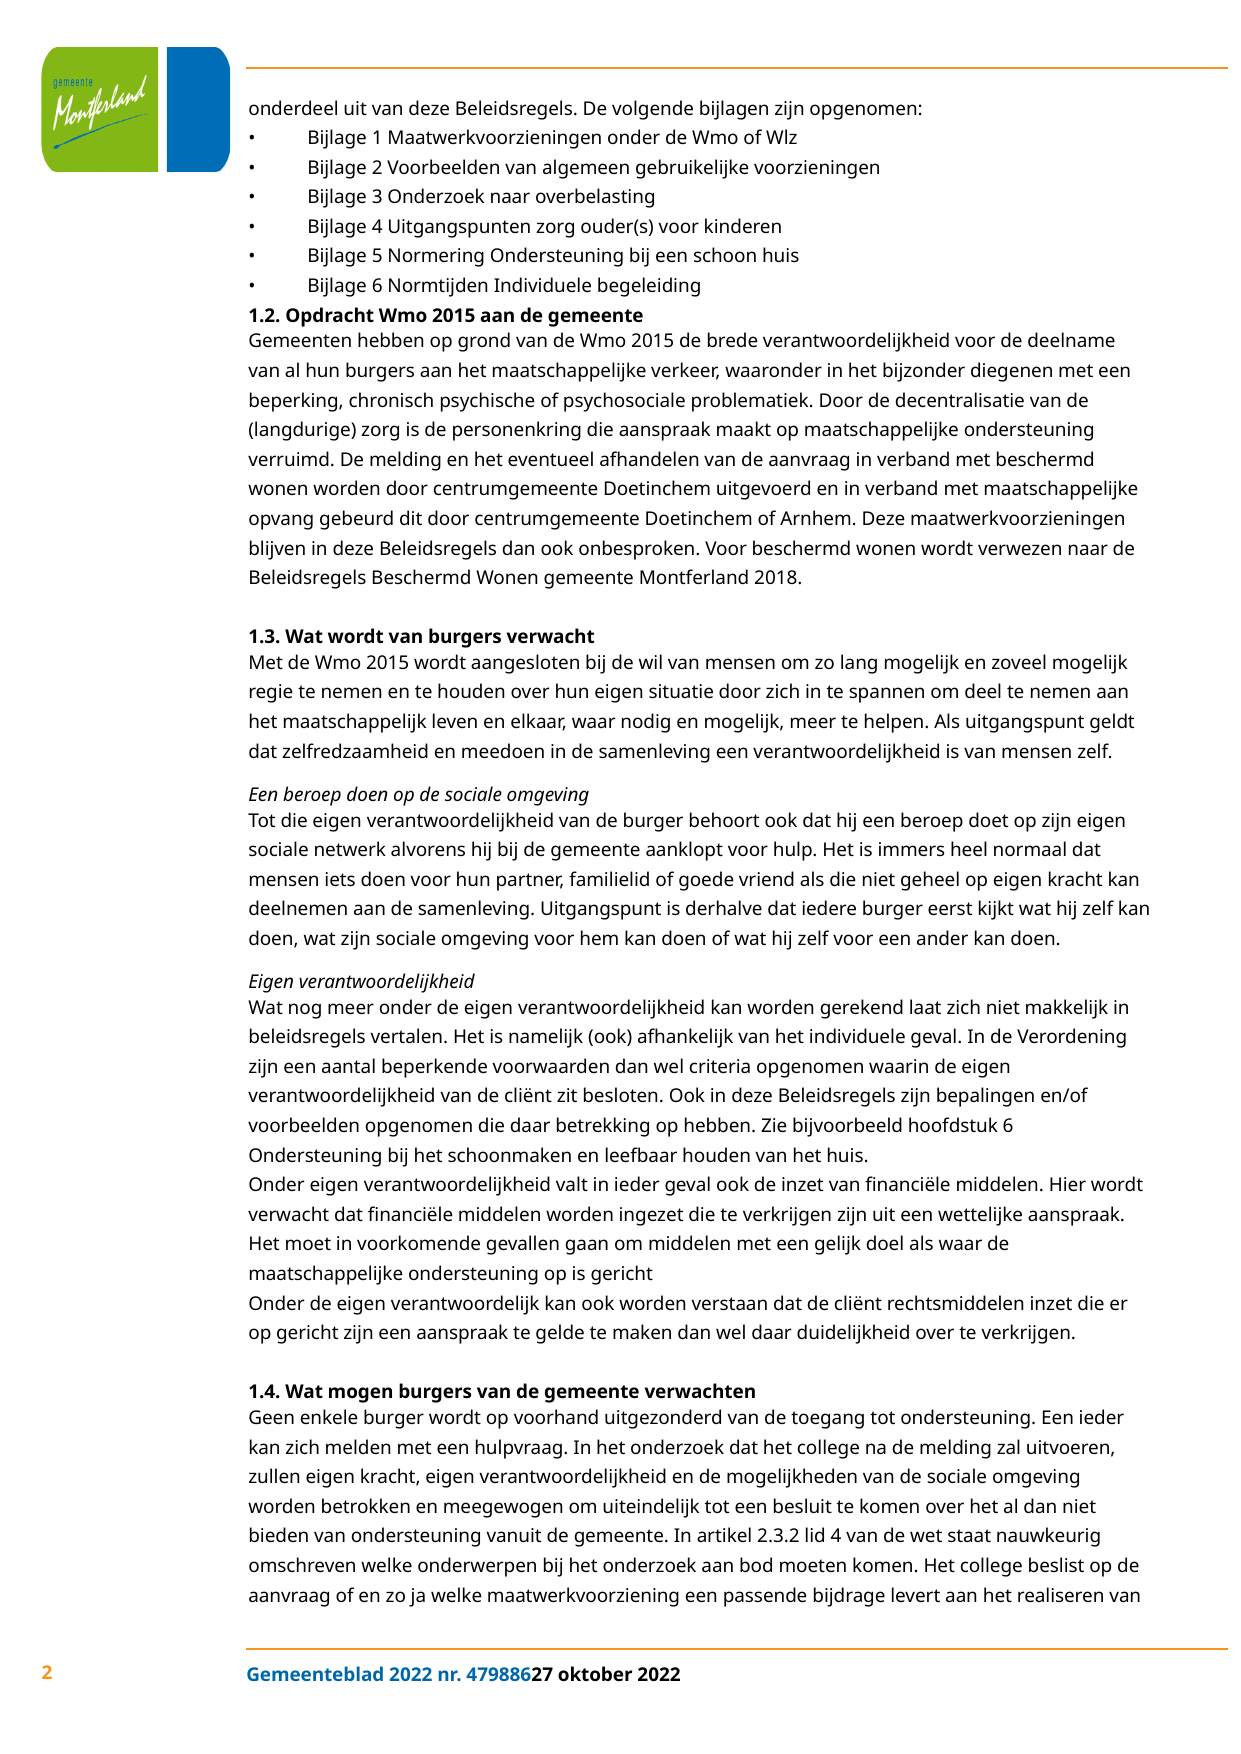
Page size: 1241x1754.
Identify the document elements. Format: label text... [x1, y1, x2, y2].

text Geen enkele burger wordt op voorhand uitgezonderd van de toegang tot ondersteuning. Een ieder kan zich melden met een hulpvraag. In het onderzoek dat het college na de melding zal uitvoeren, zullen eigen kracht, eigen verantwoordelijkheid en de mogelijkheden van de sociale omgeving worden betrokken en meegewogen om uiteindelijk tot een besluit te komen over het al dan niet bieden van ondersteuning vanuit de gemeente. In artikel 2.3.2 lid 4 van de wet staat nauwkeurig omschreven welke onderwerpen bij het onderzoek aan bod moeten komen. Het college beslist op de aanvraag of en zo ja welke maatwerkvoorziening een passende bijdrage levert aan het realiseren van [248, 1404, 1152, 1607]
text 1.2. Opdracht Wmo 2015 aan de gemeente [248, 302, 1152, 328]
text Tot die eigen verantwoordelijkheid van de burger behoort ook dat hij een beroep doet op zijn eigen sociale netwerk alvorens hij bij de gemeente aanklopt voor hulp. Het is immers heel normaal dat mensen iets doen voor hun partner, familielid of goede vriend als die niet geheel op eigen kracht kan deelnemen aan de samenleving. Uitgangspunt is derhalve dat iedere burger eerst kijkt wat hij zelf kan doen, wat zijn sociale omgeving voor hem kan doen of wat hij zelf voor een ander kan doen. [248, 807, 1152, 951]
text Onder de eigen verantwoordelijk kan ook worden verstaan dat de cliënt rechtsmiddelen inzet die er op gericht zijn een aanspraak te gelde te maken dan wel daar duidelijkheid over te verkrijgen. [248, 1290, 1152, 1345]
list Bijlage 4 Uitgangspunten zorg ouder(s) voor kinderen [248, 213, 1152, 239]
list Bijlage 5 Normering Ondersteuning bij een schoon huis [248, 243, 1152, 268]
text Een beroep doen op de sociale omgeving [248, 781, 1152, 807]
text 1.3. Wat wordt van burgers verwacht [248, 623, 1152, 649]
list Bijlage 2 Voorbeelden van algemeen gebruikelijke voorzieningen [248, 154, 1152, 180]
picture [41, 47, 231, 172]
text 1.4. Wat mogen burgers van de gemeente verwachten [248, 1378, 1152, 1404]
text Wat nog meer onder de eigen verantwoordelijkheid kan worden gerekend laat zich niet makkelijk in beleidsregels vertalen. Het is namelijk (ook) afhankelijk van het individuele geval. In de Verordening zijn een aantal beperkende voorwaarden dan wel criteria opgenomen waarin de eigen verantwoordelijkheid van de cliënt zit besloten. Ook in deze Beleidsregels zijn bepalingen en/of voorbeelden opgenomen die daar betrekking op hebben. Zie bijvoorbeeld hoofdstuk 6 Ondersteuning bij het schoonmaken en leefbaar houden van het huis. [248, 994, 1152, 1168]
list Bijlage 6 Normtijden Individuele begeleiding [248, 272, 1152, 298]
list Bijlage 1 Maatwerkvoorzieningen onder de Wmo of Wlz [248, 124, 1152, 150]
text Eigen verantwoordelijkheid [248, 968, 1152, 994]
list Bijlage 3 Onderzoek naar overbelasting [248, 183, 1152, 209]
text Met de Wmo 2015 wordt aangesloten bij de wil van mensen om zo lang mogelijk en zoveel mogelijk regie te nemen en te houden over hun eigen situatie door zich in te spannen om deel te nemen aan het maatschappelijk leven en elkaar, waar nodig en mogelijk, meer te helpen. Als uitgangspunt geldt dat zelfredzaamheid en meedoen in de samenleving een verantwoordelijkheid is van mensen zelf. [248, 649, 1152, 764]
text onderdeel uit van deze Beleidsregels. De volgende bijlagen zijn opgenomen: [248, 95, 1152, 121]
text Onder eigen verantwoordelijkheid valt in ieder geval ook de inzet van financiële middelen. Hier wordt verwacht dat financiële middelen worden ingezet die te verkrijgen zijn uit een wettelijke aanspraak. Het moet in voorkomende gevallen gaan om middelen met een gelijk doel als waar de maatschappelijke ondersteuning op is gericht [248, 1171, 1152, 1286]
text Gemeenten hebben op grond van de Wmo 2015 de brede verantwoordelijkheid voor de deelname van al hun burgers aan het maatschappelijke verkeer, waaronder in het bijzonder diegenen met een beperking, chronisch psychische of psychosociale problematiek. Door de decentralisatie van de (langdurige) zorg is de personenkring die aanspraak maakt op maatschappelijke ondersteuning verruimd. De melding en het eventueel afhandelen van de aanvraag in verband met beschermd wonen worden door centrumgemeente Doetinchem uitgevoerd en in verband met maatschappelijke opvang gebeurd dit door centrumgemeente Doetinchem of Arnhem. Deze maatwerkvoorzieningen blijven in deze Beleidsregels dan ook onbesproken. Voor beschermd wonen wordt verwezen naar de Beleidsregels Beschermd Wonen gemeente Montferland 2018. [248, 328, 1152, 590]
